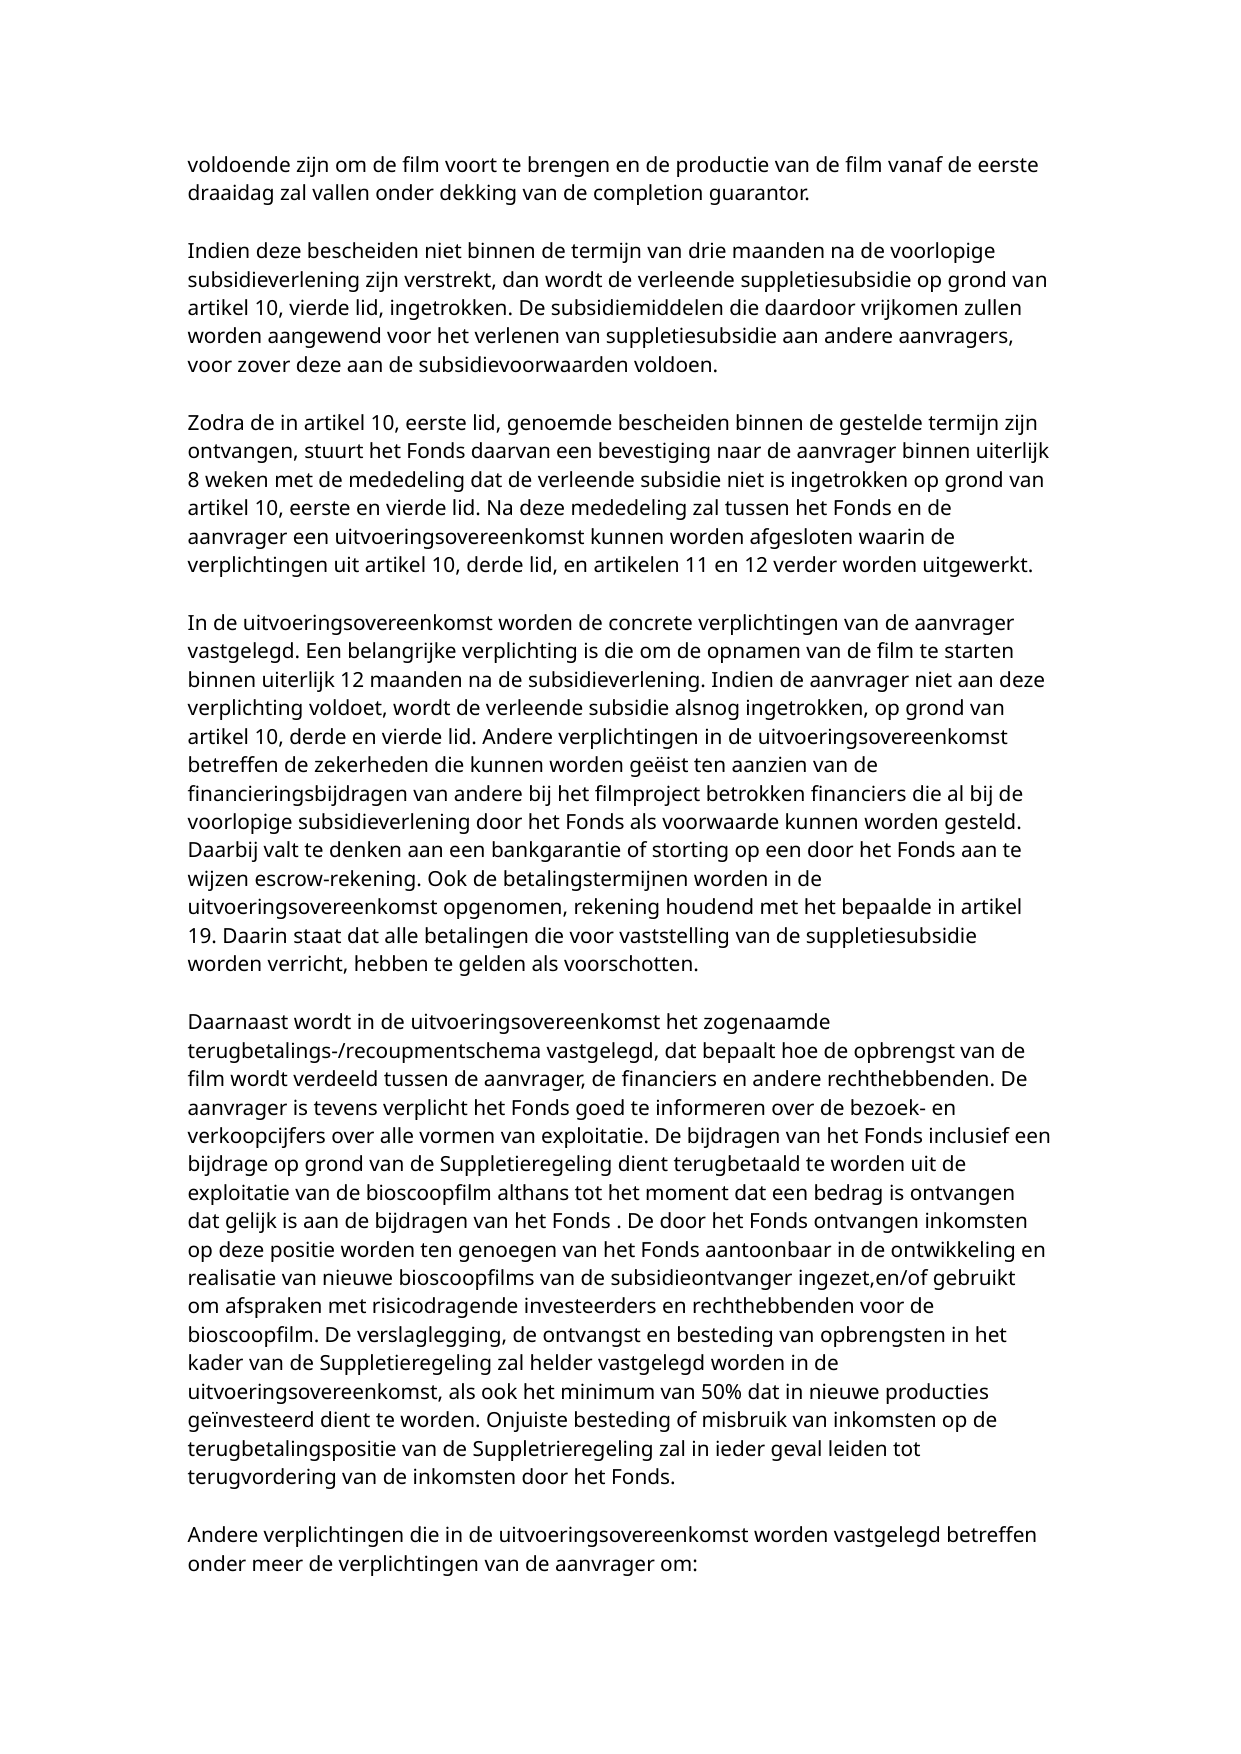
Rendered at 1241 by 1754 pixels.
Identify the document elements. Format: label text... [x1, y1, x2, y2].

text Indien deze bescheiden niet binnen de termijn van drie maanden na de voorlopige subsidieverlening zijn verstrekt, dan wordt de verleende suppletiesubsidie op grond van artikel 10, vierde lid, ingetrokken. De subsidiemiddelen die daardoor vrijkomen zullen worden aangewend voor het verlenen van suppletiesubsidie aan andere aanvragers, voor zover deze aan de subsidievoorwaarden voldoen. [187, 236, 1053, 378]
text Daarnaast wordt in de uitvoeringsovereenkomst het zogenaamde terugbetalings-/recoupmentschema vastgelegd, dat bepaalt hoe de opbrengst van de film wordt verdeeld tussen de aanvrager, de financiers en andere rechthebbenden. De aanvrager is tevens verplicht het Fonds goed te informeren over de bezoek- en verkoopcijfers over alle vormen van exploitatie. De bijdragen van het Fonds inclusief een bijdrage op grond van de Suppletieregeling dient terugbetaald te worden uit de exploitatie van de bioscoopfilm althans tot het moment dat een bedrag is ontvangen dat gelijk is aan de bijdragen van het Fonds . De door het Fonds ontvangen inkomsten op deze positie worden ten genoegen van het Fonds aantoonbaar in de ontwikkeling en realisatie van nieuwe bioscoopfilms van de subsidieontvanger ingezet,en/of gebruikt om afspraken met risicodragende investeerders en rechthebbenden voor de bioscoopfilm. De verslaglegging, de ontvangst en besteding van opbrengsten in het kader van de Suppletieregeling zal helder vastgelegd worden in de uitvoeringsovereenkomst, als ook het minimum van 50% dat in nieuwe producties geïnvesteerd dient te worden. Onjuiste besteding of misbruik van inkomsten op de terugbetalingspositie van de Suppletrieregeling zal in ieder geval leiden tot terugvordering van de inkomsten door het Fonds. [187, 1007, 1053, 1491]
text Zodra de in artikel 10, eerste lid, genoemde bescheiden binnen de gestelde termijn zijn ontvangen, stuurt het Fonds daarvan een bevestiging naar de aanvrager binnen uiterlijk 8 weken met de mededeling dat de verleende subsidie niet is ingetrokken op grond van artikel 10, eerste en vierde lid. Na deze mededeling zal tussen het Fonds en de aanvrager een uitvoeringsovereenkomst kunnen worden afgesloten waarin de verplichtingen uit artikel 10, derde lid, en artikelen 11 en 12 verder worden uitgewerkt. [187, 408, 1053, 579]
text Andere verplichtingen die in de uitvoeringsovereenkomst worden vastgelegd betreffen onder meer de verplichtingen van de aanvrager om: [187, 1520, 1053, 1577]
text voldoende zijn om de film voort te brengen en de productie van de film vanaf de eerste draaidag zal vallen onder dekking van de completion guarantor. [187, 150, 1053, 207]
text In de uitvoeringsovereenkomst worden de concrete verplichtingen van de aanvrager vastgelegd. Een belangrijke verplichting is die om de opnamen van de film te starten binnen uiterlijk 12 maanden na de subsidieverlening. Indien de aanvrager niet aan deze verplichting voldoet, wordt de verleende subsidie alsnog ingetrokken, op grond van artikel 10, derde en vierde lid. Andere verplichtingen in de uitvoeringsovereenkomst betreffen de zekerheden die kunnen worden geëist ten aanzien van de financieringsbijdragen van andere bij het filmproject betrokken financiers die al bij de voorlopige subsidieverlening door het Fonds als voorwaarde kunnen worden gesteld. Daarbij valt te denken aan een bankgarantie of storting op een door het Fonds aan te wijzen escrow-rekening. Ook de betalingstermijnen worden in de uitvoeringsovereenkomst opgenomen, rekening houdend met het bepaalde in artikel 19. Daarin staat dat alle betalingen die voor vaststelling van de suppletiesubsidie worden verricht, hebben te gelden als voorschotten. [187, 608, 1053, 978]
